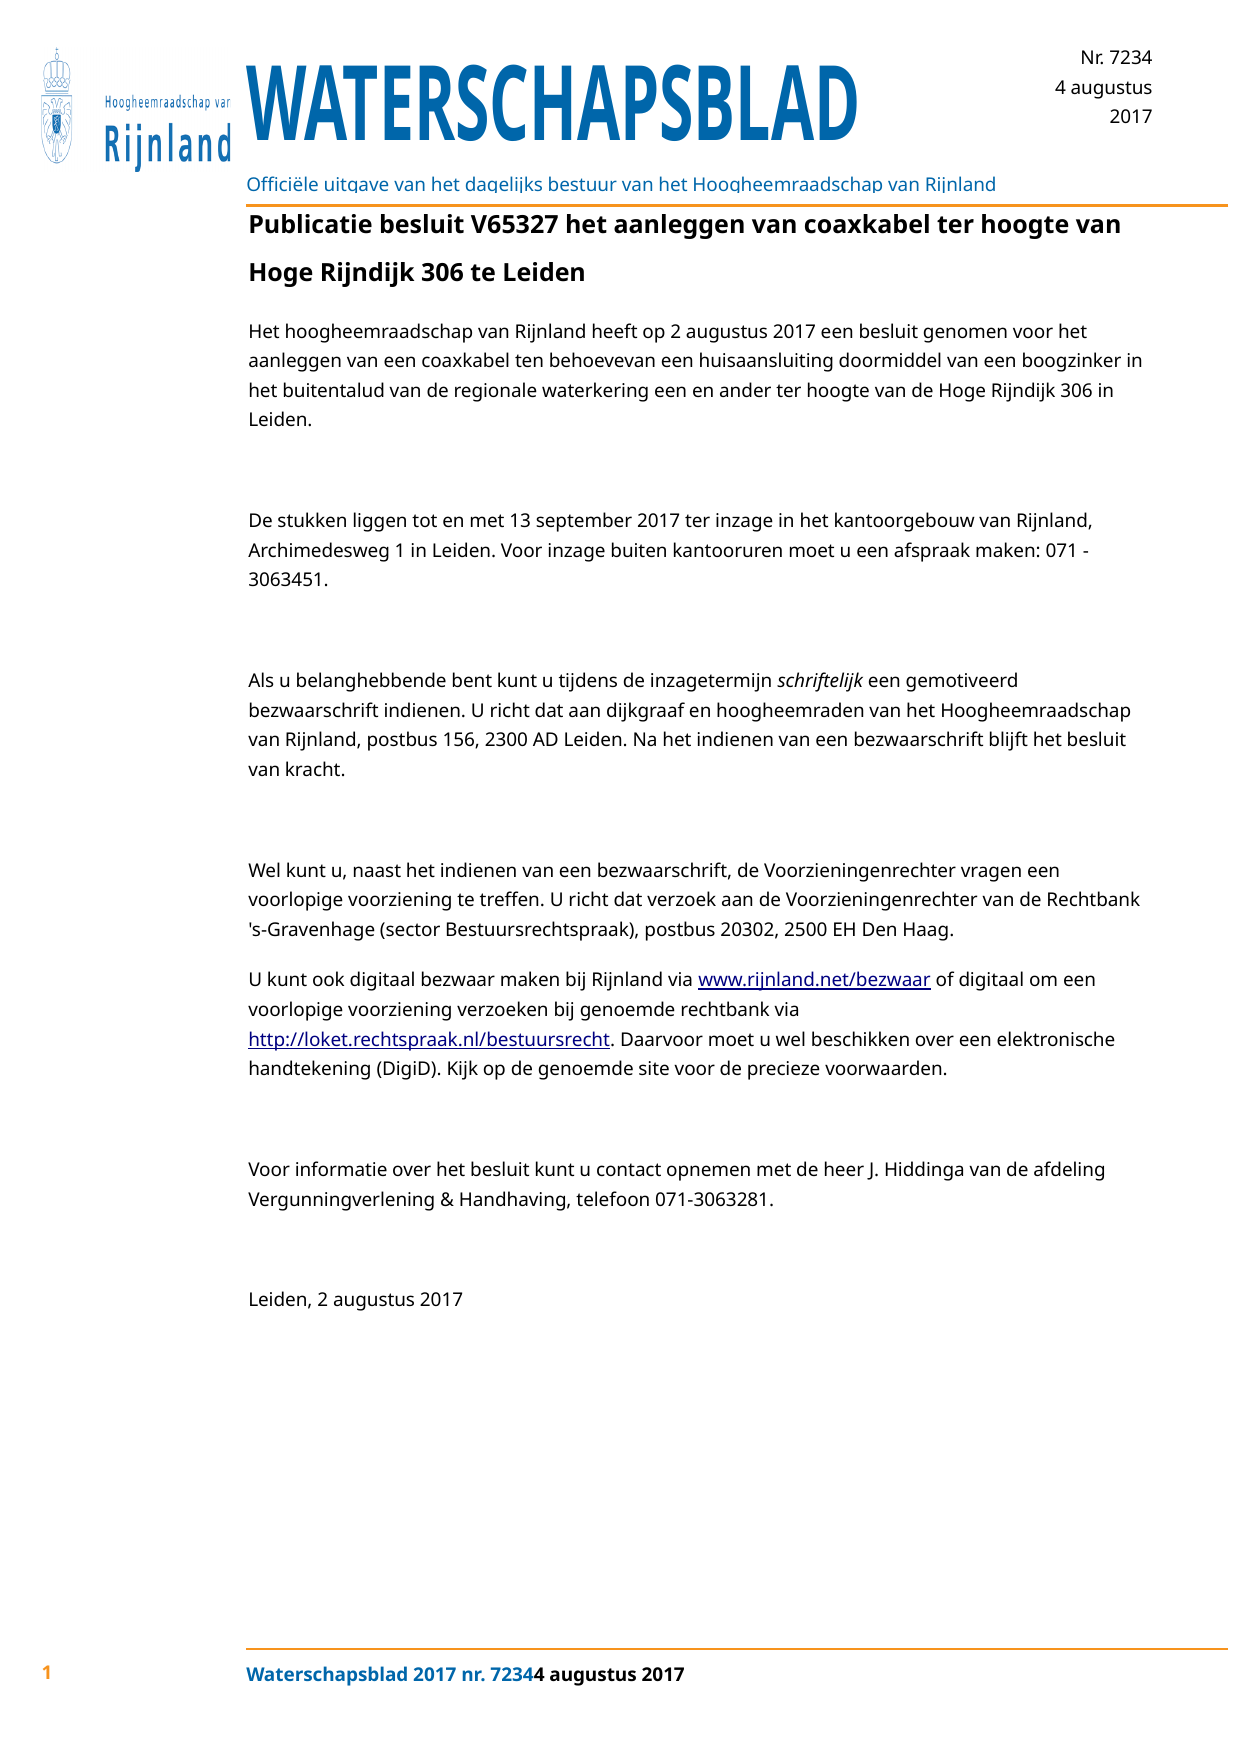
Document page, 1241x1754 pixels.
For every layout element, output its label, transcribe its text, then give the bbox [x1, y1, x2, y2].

text Als u belanghebbende bent kunt u tijdens de inzagetermijn schriftelijk een gemotiveerd bezwaarschrift indienen. U richt dat aan dijkgraaf en hoogheemraden van het Hoogheemraadschap van Rijnland, postbus 156, 2300 AD Leiden. Na het indienen van een bezwaarschrift blijft het besluit van kracht. [248, 667, 1152, 782]
text Publicatie besluit V65327 het aanleggen van coaxkabel ter hoogte van Hoge Rijndijk 306 te Leiden [248, 207, 1152, 288]
text Voor informatie over het besluit kunt u contact opnemen met de heer J. Hiddinga van de afdeling Vergunningverlening & Handhaving, telefoon 071-3063281. [248, 1156, 1152, 1212]
text U kunt ook digitaal bezwaar maken bij Rijnland via www.rijnland.net/bezwaar of digitaal om een voorlopige voorziening verzoeken bij genoemde rechtbank via http://loket.rechtspraak.nl/bestuursrecht. Daarvoor moet u wel beschikken over een elektronische handtekening (DigiD). Kijk op de genoemde site voor de precieze voorwaarden. [248, 967, 1152, 1081]
text Wel kunt u, naast het indienen van een bezwaarschrift, de Voorzieningenrechter vragen een voorlopige voorziening te treffen. U richt dat verzoek aan de Voorzieningenrechter van de Rechtbank 's-Gravenhage (sector Bestuursrechtspraak), postbus 20302, 2500 EH Den Haag. [248, 857, 1152, 942]
picture [41, 47, 231, 172]
text Het hoogheemraadschap van Rijnland heeft op 2 augustus 2017 een besluit genomen voor het aanleggen van een coaxkabel ten behoevevan een huisaansluiting doormiddel van een boogzinker in het buitentalud van de regionale waterkering een en ander ter hoogte van de Hoge Rijndijk 306 in Leiden. [248, 318, 1152, 432]
text De stukken liggen tot en met 13 september 2017 ter inzage in het kantoorgebouw van Rijnland, Archimedesweg 1 in Leiden. Voor inzage buiten kantooruren moet u een afspraak maken: 071 - 3063451. [248, 507, 1152, 592]
text Leiden, 2 augustus 2017 [248, 1287, 1152, 1312]
